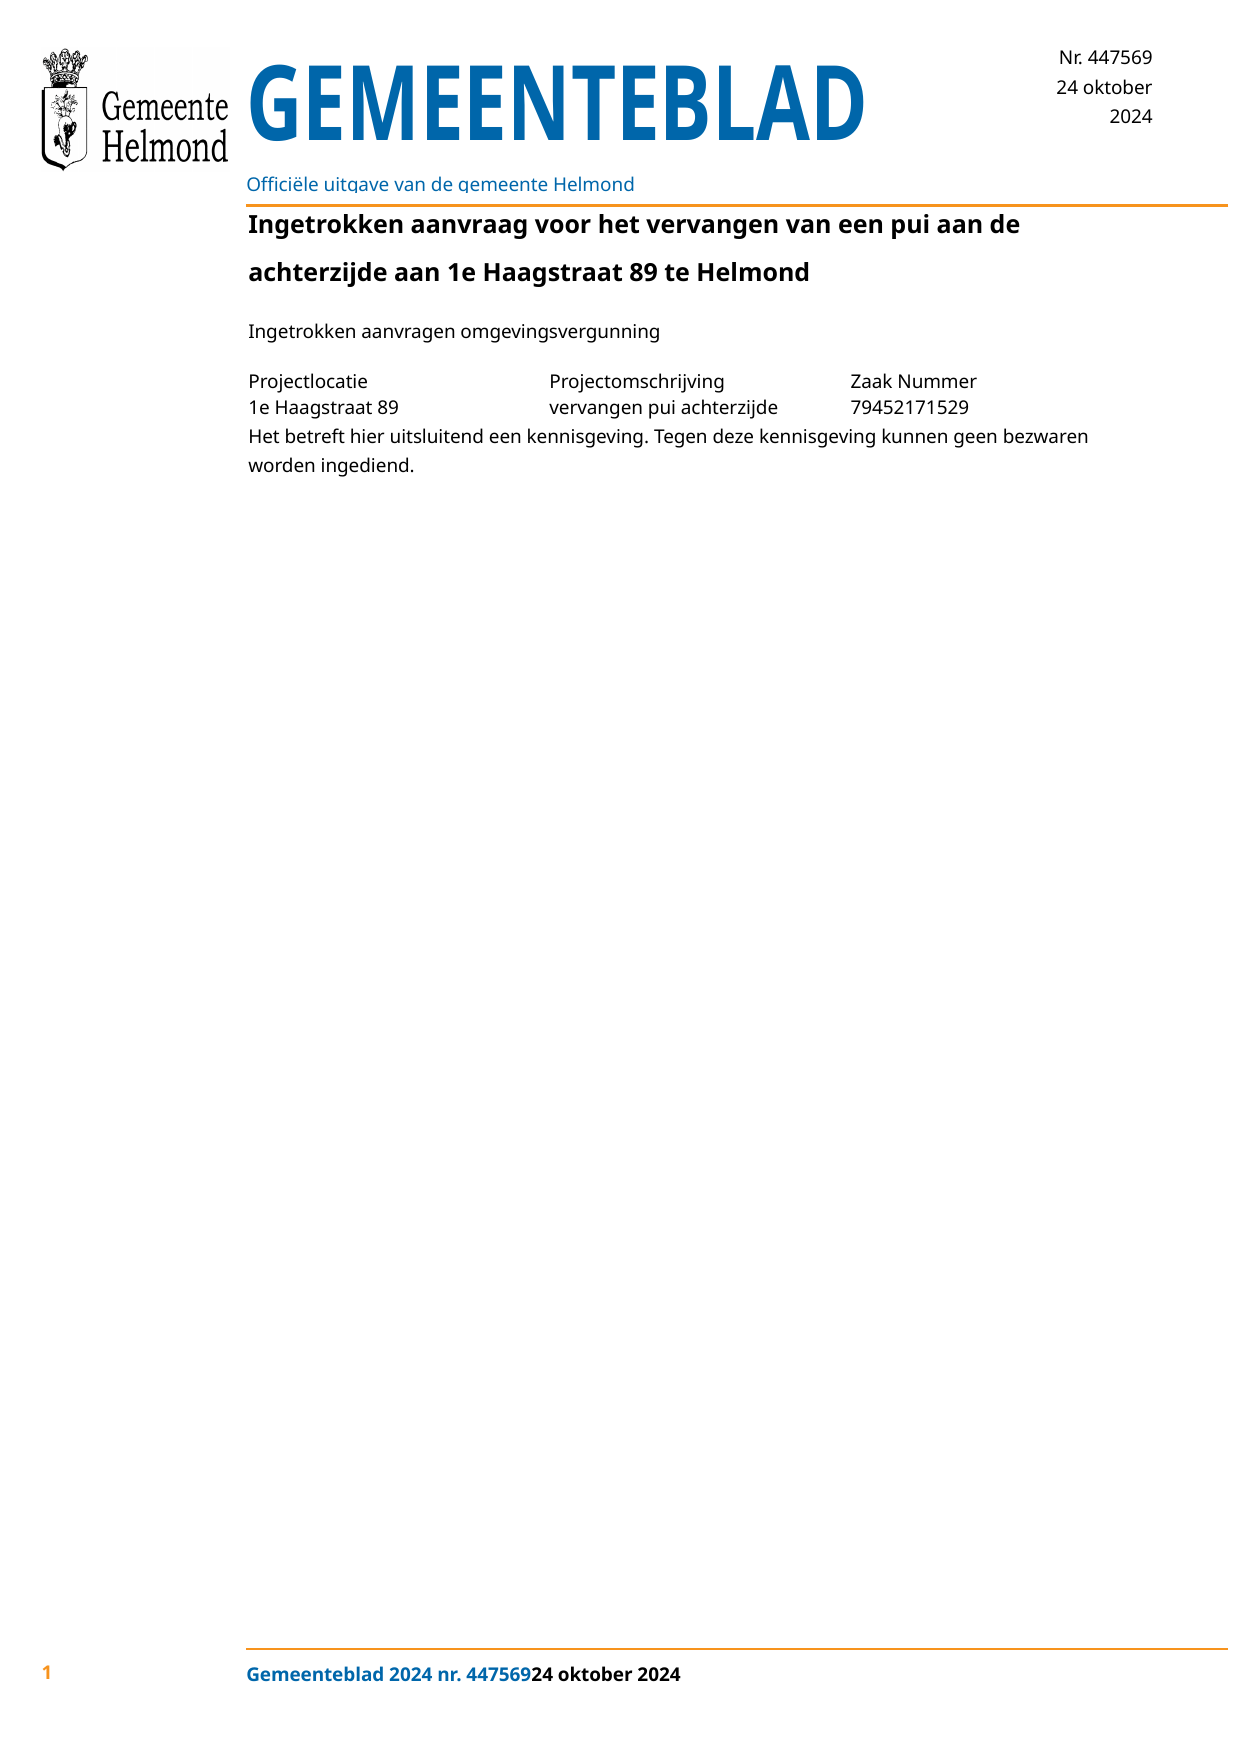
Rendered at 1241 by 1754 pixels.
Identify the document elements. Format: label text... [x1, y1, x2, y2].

table_header Projectlocatie [248, 369, 549, 394]
table_header Zaak Nummer [850, 369, 1152, 394]
table_cell vervangen pui achterzijde [549, 394, 850, 420]
table_cell 79452171529 [850, 394, 1152, 420]
text Ingetrokken aanvraag voor het vervangen van een pui aan de achterzijde aan 1e Haagstraat 89 te Helmond [248, 207, 1152, 288]
picture [41, 47, 231, 172]
table_header Projectomschrijving [549, 369, 850, 394]
table_cell 1e Haagstraat 89 [248, 394, 549, 420]
text Ingetrokken aanvragen omgevingsvergunning [248, 318, 1152, 344]
text Het betreft hier uitsluitend een kennisgeving. Tegen deze kennisgeving kunnen geen bezwaren worden ingediend. [248, 423, 1152, 478]
